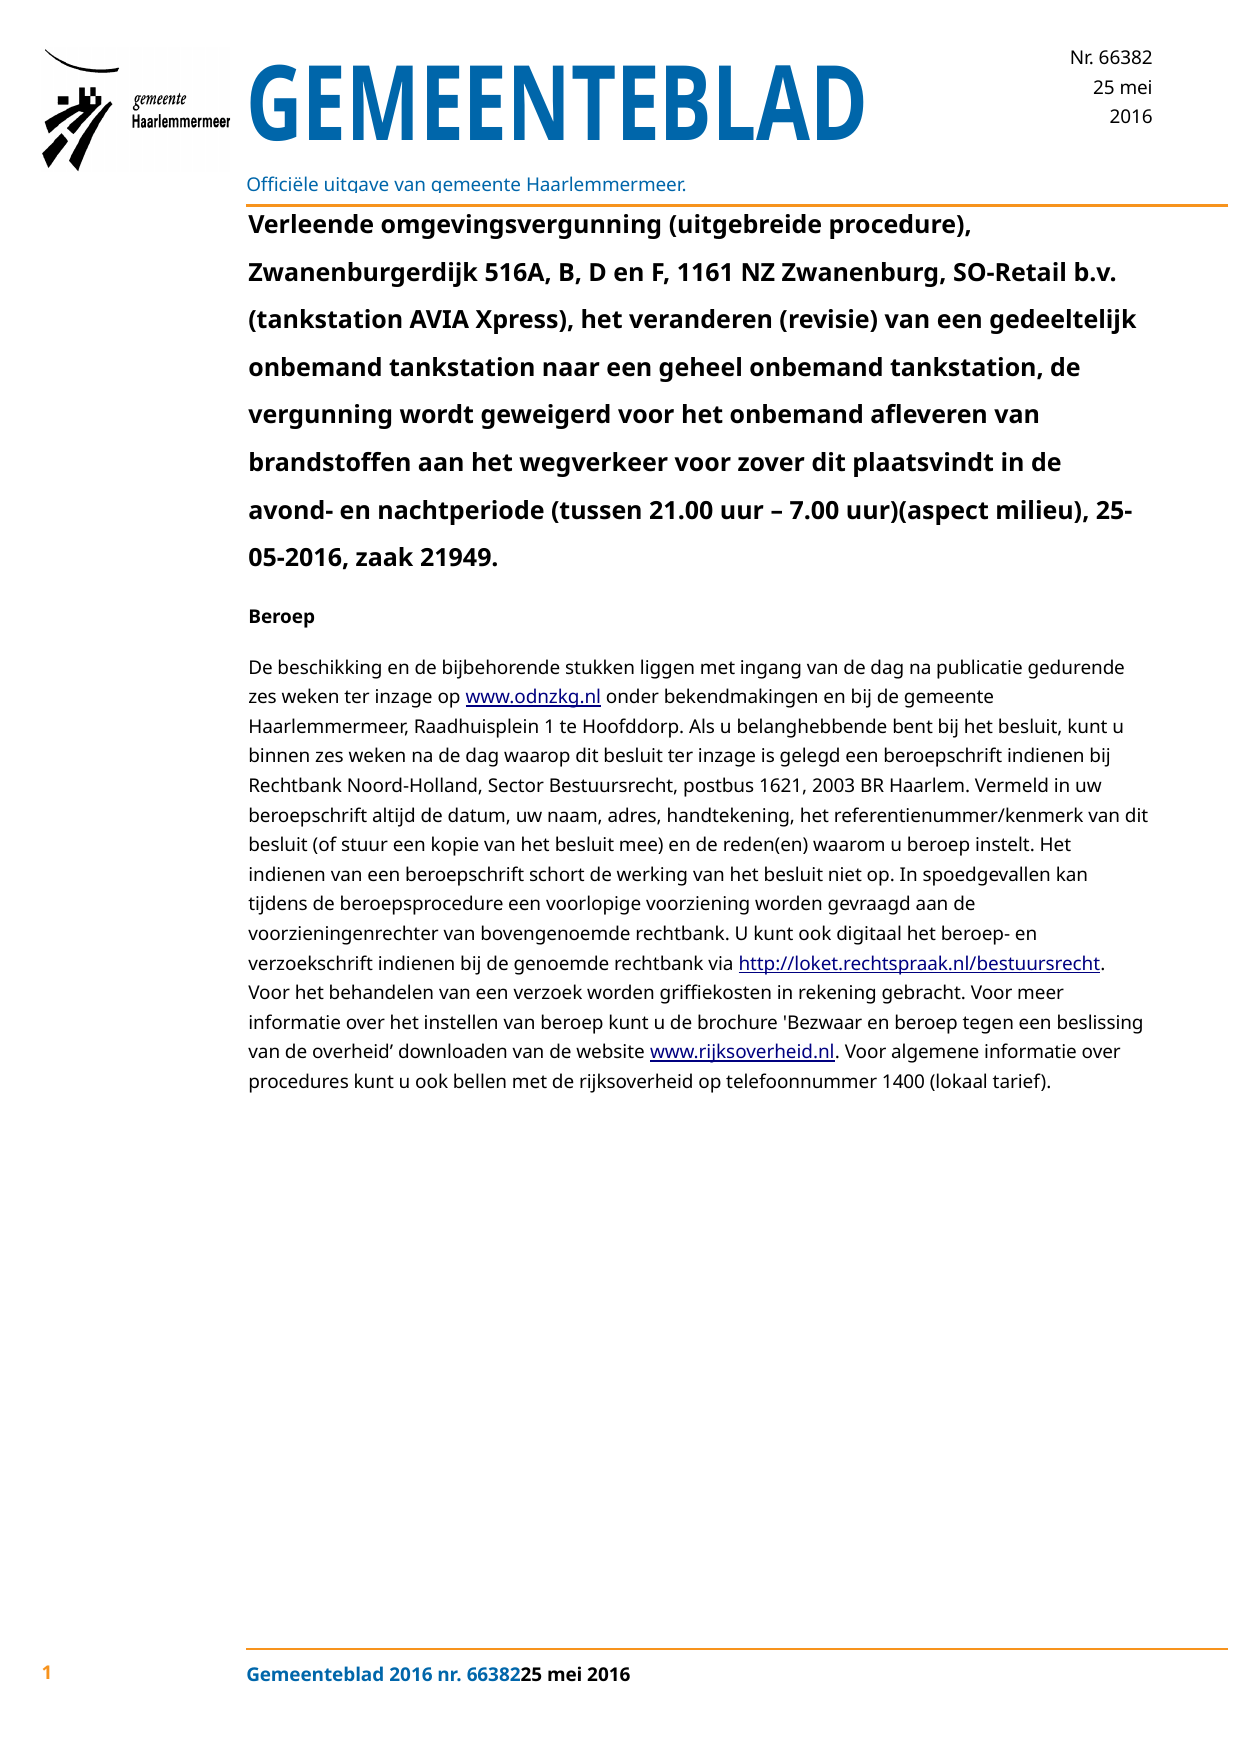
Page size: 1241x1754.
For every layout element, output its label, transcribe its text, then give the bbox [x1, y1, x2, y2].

text Verleende omgevingsvergunning (uitgebreide procedure), Zwanenburgerdijk 516A, B, D en F, 1161 NZ Zwanenburg, SO-Retail b.v. (tankstation AVIA Xpress), het veranderen (revisie) van een gedeeltelijk onbemand tankstation naar een geheel onbemand tankstation, de vergunning wordt geweigerd voor het onbemand afleveren van brandstoffen aan het wegverkeer voor zover dit plaatsvindt in de avond- en nachtperiode (tussen 21.00 uur – 7.00 uur)(aspect milieu), 25-05-2016, zaak 21949. [248, 207, 1152, 574]
text De beschikking en de bijbehorende stukken liggen met ingang van de dag na publicatie gedurende zes weken ter inzage op www.odnzkg.nl onder bekendmakingen en bij de gemeente Haarlemmermeer, Raadhuisplein 1 te Hoofddorp. Als u belanghebbende bent bij het besluit, kunt u binnen zes weken na de dag waarop dit besluit ter inzage is gelegd een beroepschrift indienen bij Rechtbank Noord-Holland, Sector Bestuursrecht, postbus 1621, 2003 BR Haarlem. Vermeld in uw beroepschrift altijd de datum, uw naam, adres, handtekening, het referentienummer/kenmerk van dit besluit (of stuur een kopie van het besluit mee) en de reden(en) waarom u beroep instelt. Het indienen van een beroepschrift schort de werking van het besluit niet op. In spoedgevallen kan tijdens de beroepsprocedure een voorlopige voorziening worden gevraagd aan de voorzieningenrechter van bovengenoemde rechtbank. U kunt ook digitaal het beroep- en verzoekschrift indienen bij de genoemde rechtbank via http://loket.rechtspraak.nl/bestuursrecht. Voor het behandelen van een verzoek worden griffiekosten in rekening gebracht. Voor meer informatie over het instellen van beroep kunt u de brochure 'Bezwaar en beroep tegen een beslissing van de overheid’ downloaden van de website www.rijksoverheid.nl. Voor algemene informatie over procedures kunt u ook bellen met de rijksoverheid op telefoonnummer 1400 (lokaal tarief). [248, 654, 1152, 1094]
picture [41, 47, 231, 172]
text Beroep [248, 603, 1152, 629]
